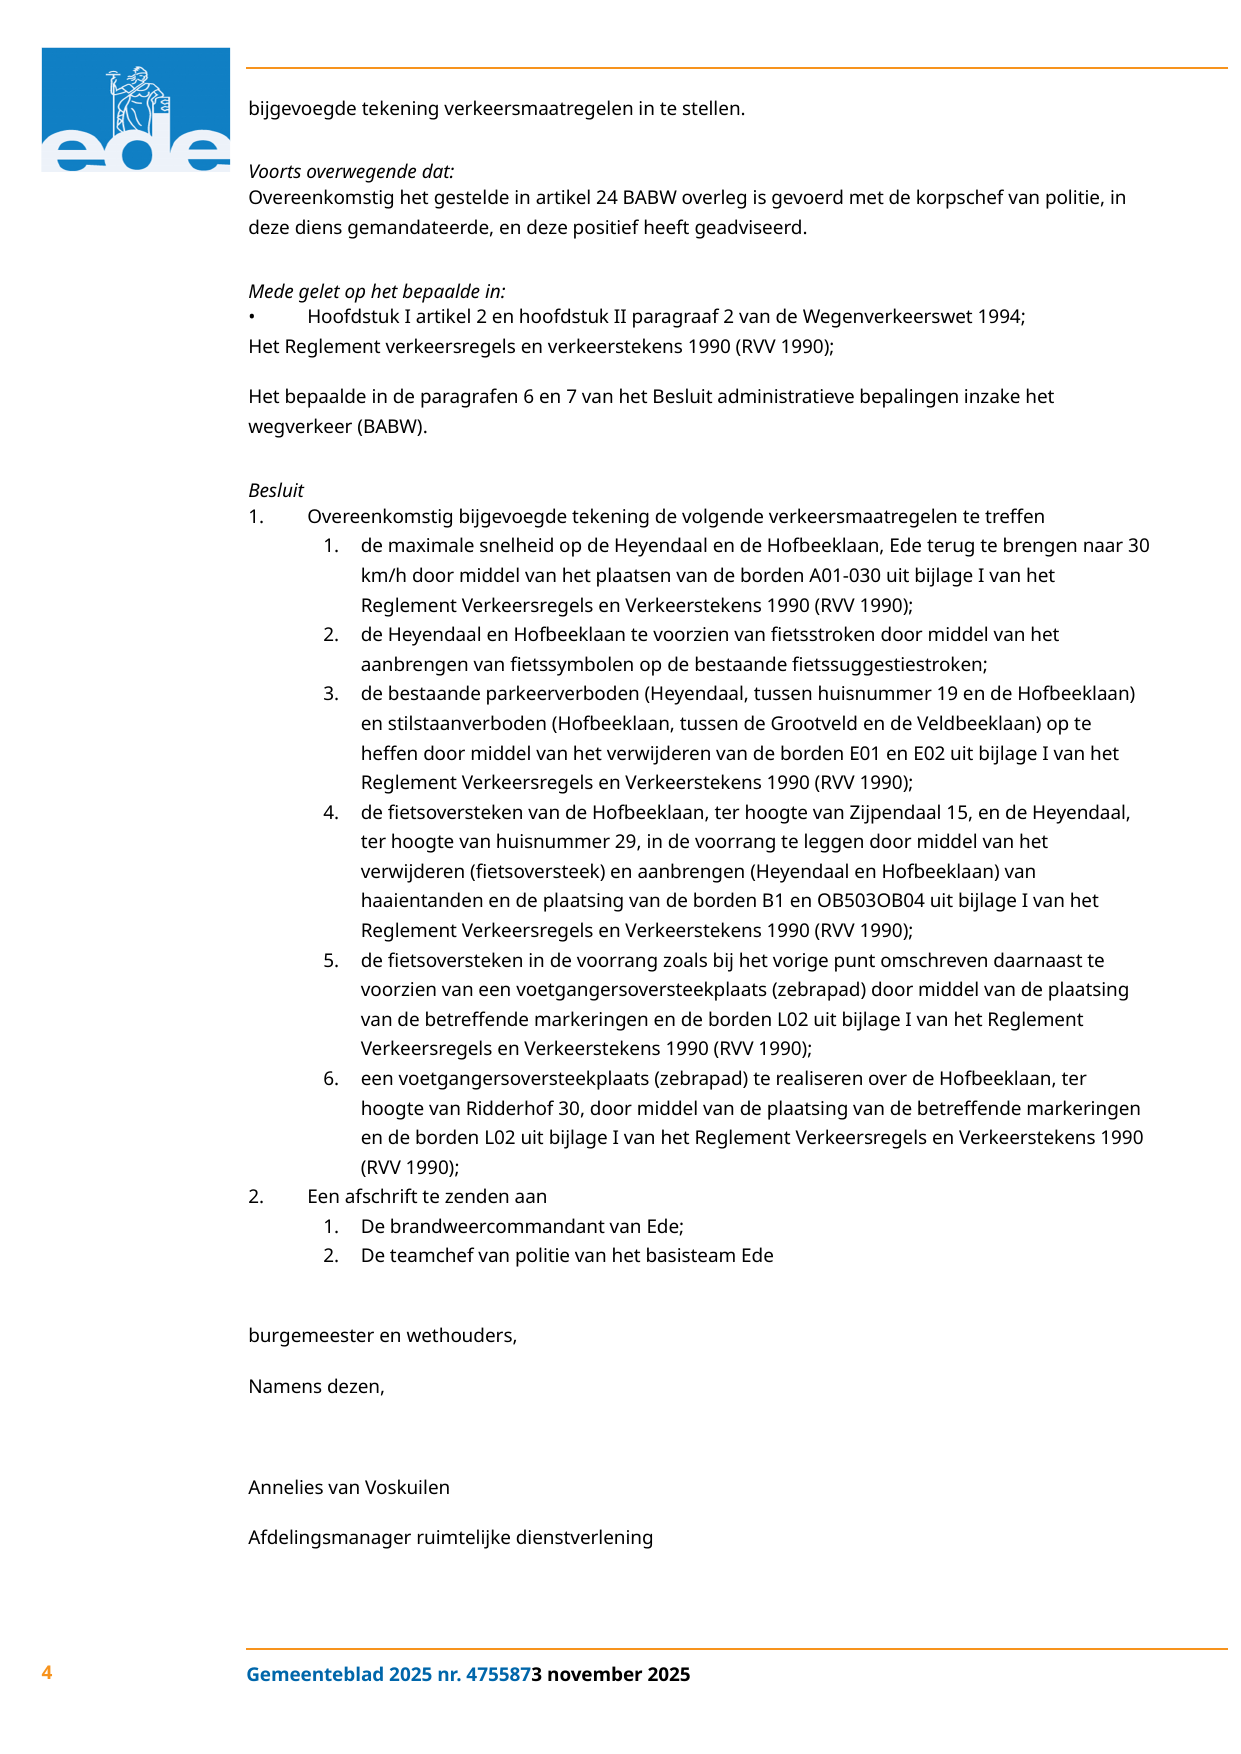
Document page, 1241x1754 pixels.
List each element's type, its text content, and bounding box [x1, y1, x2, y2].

list De teamchef van politie van het basisteam Ede [323, 1243, 1152, 1268]
text Mede gelet op het bepaalde in: [248, 278, 1152, 304]
text bijgevoegde tekening verkeersmaatregelen in te stellen. [248, 95, 1152, 121]
text Het bepaalde in de paragrafen 6 en 7 van het Besluit administratieve bepalingen inzake het wegverkeer (BABW). [248, 384, 1152, 439]
picture [41, 47, 231, 172]
list de Heyendaal en Hofbeeklaan te voorzien van fietsstroken door middel van het aanbrengen van fietssymbolen op de bestaande fietssuggestiestroken; [323, 621, 1152, 677]
list de fietsoversteken in de voorrang zoals bij het vorige punt omschreven daarnaast te voorzien van een voetgangersoversteekplaats (zebrapad) door middel van de plaatsing van de betreffende markeringen en de borden L02 uit bijlage I van het Reglement Verkeersregels en Verkeerstekens 1990 (RVV 1990); [323, 947, 1152, 1061]
list de bestaande parkeerverboden (Heyendaal, tussen huisnummer 19 en de Hofbeeklaan) en stilstaanverboden (Hofbeeklaan, tussen de Grootveld en de Veldbeeklaan) op te heffen door middel van het verwijderen van de borden E01 en E02 uit bijlage I van het Reglement Verkeersregels en Verkeerstekens 1990 (RVV 1990); [323, 681, 1152, 795]
text Afdelingsmanager ruimtelijke dienstverlening [248, 1524, 1152, 1550]
list Overeenkomstig bijgevoegde tekening de volgende verkeersmaatregelen te treffen [248, 503, 1152, 529]
text Overeenkomstig het gestelde in artikel 24 BABW overleg is gevoerd met de korpschef van politie, in deze diens gemandateerde, en deze positief heeft geadviseerd. [248, 184, 1152, 240]
text Annelies van Voskuilen [248, 1474, 1152, 1499]
list de fietsoversteken van de Hofbeeklaan, ter hoogte van Zijpendaal 15, en de Heyendaal, ter hoogte van huisnummer 29, in de voorrang te leggen door middel van het verwijderen (fietsoversteek) en aanbrengen (Heyendaal en Hofbeeklaan) van haaientanden en de plaatsing van de borden B1 en OB503OB04 uit bijlage I van het Reglement Verkeersregels en Verkeerstekens 1990 (RVV 1990); [323, 799, 1152, 943]
list een voetgangersoversteekplaats (zebrapad) te realiseren over de Hofbeeklaan, ter hoogte van Ridderhof 30, door middel van de plaatsing van de betreffende markeringen en de borden L02 uit bijlage I van het Reglement Verkeersregels en Verkeerstekens 1990 (RVV 1990); [323, 1065, 1152, 1179]
text Het Reglement verkeersregels en verkeerstekens 1990 (RVV 1990); [248, 333, 1152, 359]
list De brandweercommandant van Ede; [323, 1213, 1152, 1239]
list Hoofdstuk I artikel 2 en hoofdstuk II paragraaf 2 van de Wegenverkeerswet 1994; [248, 304, 1152, 329]
text Voorts overwegende dat: [248, 159, 1152, 184]
text Namens dezen, [248, 1373, 1152, 1399]
list Een afschrift te zenden aan [248, 1183, 1152, 1209]
text burgemeester en wethouders, [248, 1323, 1152, 1348]
list de maximale snelheid op de Heyendaal en de Hofbeeklaan, Ede terug te brengen naar 30 km/h door middel van het plaatsen van de borden A01-030 uit bijlage I van het Reglement Verkeersregels en Verkeerstekens 1990 (RVV 1990); [323, 533, 1152, 617]
text Besluit [248, 477, 1152, 503]
